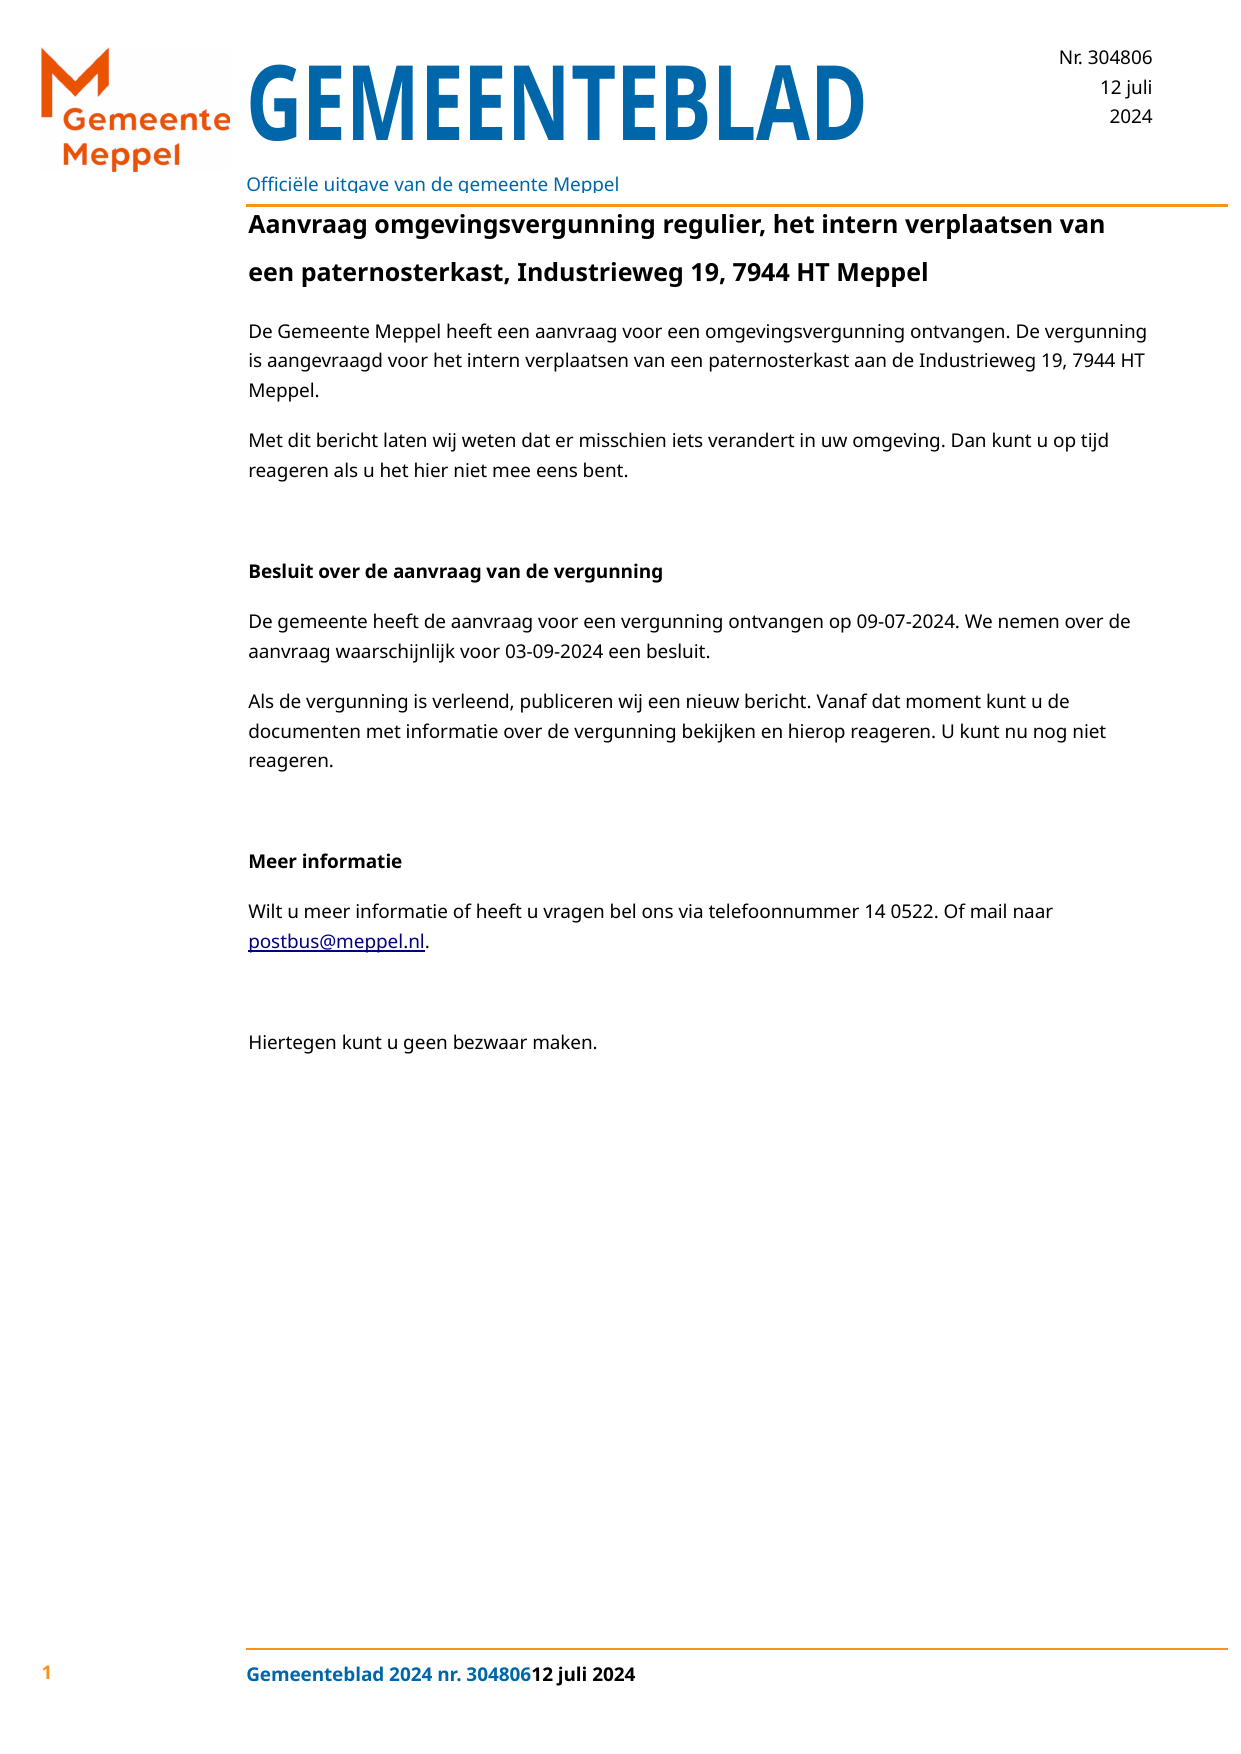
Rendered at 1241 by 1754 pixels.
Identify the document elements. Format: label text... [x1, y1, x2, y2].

text Aanvraag omgevingsvergunning regulier, het intern verplaatsen van een paternosterkast, Industrieweg 19, 7944 HT Meppel [248, 207, 1152, 288]
text Als de vergunning is verleend, publiceren wij een nieuw bericht. Vanaf dat moment kunt u de documenten met informatie over de vergunning bekijken en hierop reageren. U kunt nu nog niet reageren. [248, 688, 1152, 773]
text De gemeente heeft de aanvraag voor een vergunning ontvangen op 09-07-2024. We nemen over de aanvraag waarschijnlijk voor 03-09-2024 een besluit. [248, 608, 1152, 664]
picture [41, 47, 231, 172]
text Wilt u meer informatie of heeft u vragen bel ons via telefoonnummer 14 0522. Of mail naar postbus@meppel.nl. [248, 899, 1152, 954]
text Meer informatie [248, 848, 1152, 874]
text Met dit bericht laten wij weten dat er misschien iets verandert in uw omgeving. Dan kunt u op tijd reageren als u het hier niet mee eens bent. [248, 427, 1152, 483]
text De Gemeente Meppel heeft een aanvraag voor een omgevingsvergunning ontvangen. De vergunning is aangevraagd voor het intern verplaatsen van een paternosterkast aan de Industrieweg 19, 7944 HT Meppel. [248, 318, 1152, 403]
text Hiertegen kunt u geen bezwaar maken. [248, 1029, 1152, 1055]
text Besluit over de aanvraag van de vergunning [248, 558, 1152, 584]
